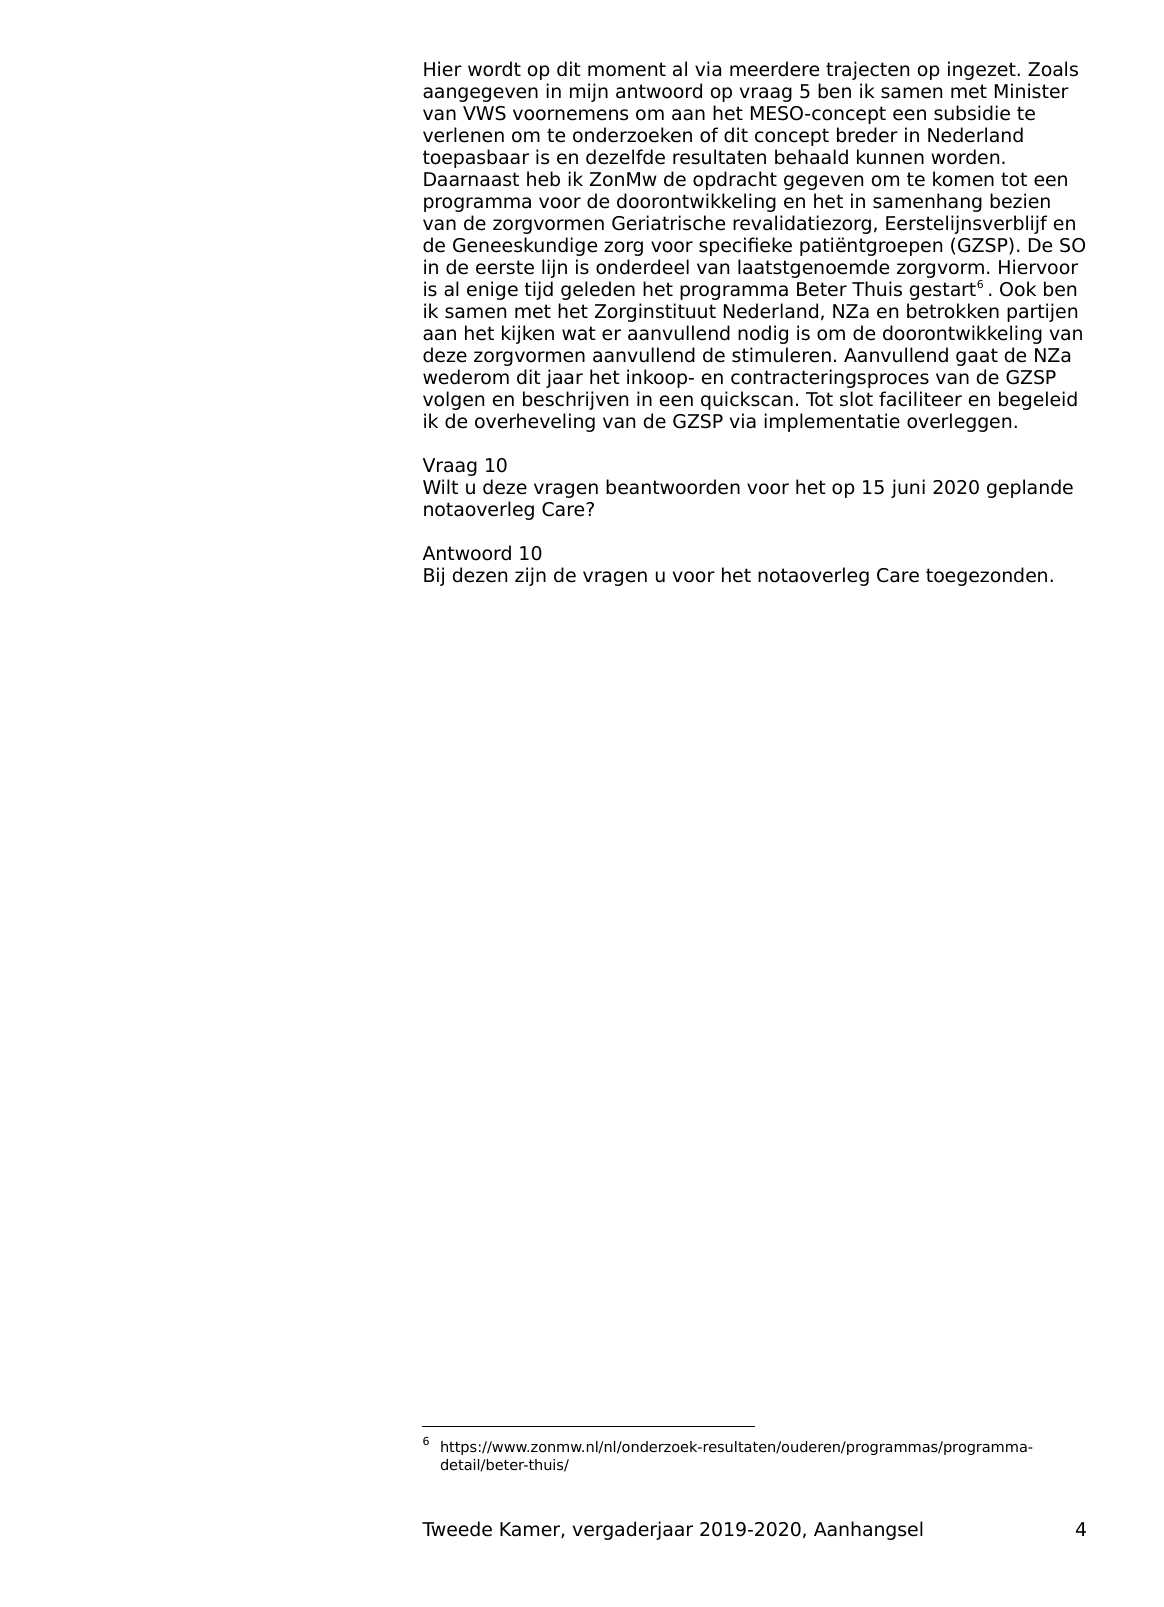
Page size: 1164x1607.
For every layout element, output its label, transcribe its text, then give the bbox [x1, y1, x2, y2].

text Hier wordt op dit moment al via meerdere trajecten op ingezet. Zoals aangegeven in mijn antwoord op vraag 5 ben ik samen met Minister van VWS voornemens om aan het MESO-concept een subsidie te verlenen om te onderzoeken of dit concept breder in Nederland toepasbaar is en dezelfde resultaten behaald kunnen worden. Daarnaast heb ik ZonMw de opdracht gegeven om te komen tot een programma voor de doorontwikkeling en het in samenhang bezien van de zorgvormen Geriatrische revalidatiezorg, Eerstelijnsverblijf en de Geneeskundige zorg voor specifieke patiëntgroepen (GZSP). De SO in de eerste lijn is onderdeel van laatstgenoemde zorgvorm. Hiervoor is al enige tijd geleden het programma Beter Thuis gestart. Ook ben ik samen met het Zorginstituut Nederland, NZa en betrokken partijen aan het kijken wat er aanvullend nodig is om de doorontwikkeling van deze zorgvormen aanvullend de stimuleren. Aanvullend gaat de NZa wederom dit jaar het inkoop- en contracteringsproces van de GZSP volgen en beschrijven in een quickscan. Tot slot faciliteer en begeleid ik de overheveling van de GZSP via implementatie overleggen. [422, 59, 1087, 433]
text Antwoord 10 [422, 543, 1087, 565]
text Wilt u deze vragen beantwoorden voor het op 15 juni 2020 geplande notaoverleg Care? [422, 477, 1087, 521]
text https://www.zonmw.nl/nl/onderzoek-resultaten/ouderen/programmas/programma-detail/beter-thuis/ [422, 1435, 1087, 1474]
text Bij dezen zijn de vragen u voor het notaoverleg Care toegezonden. [422, 565, 1087, 587]
text Vraag 10 [422, 455, 1087, 477]
